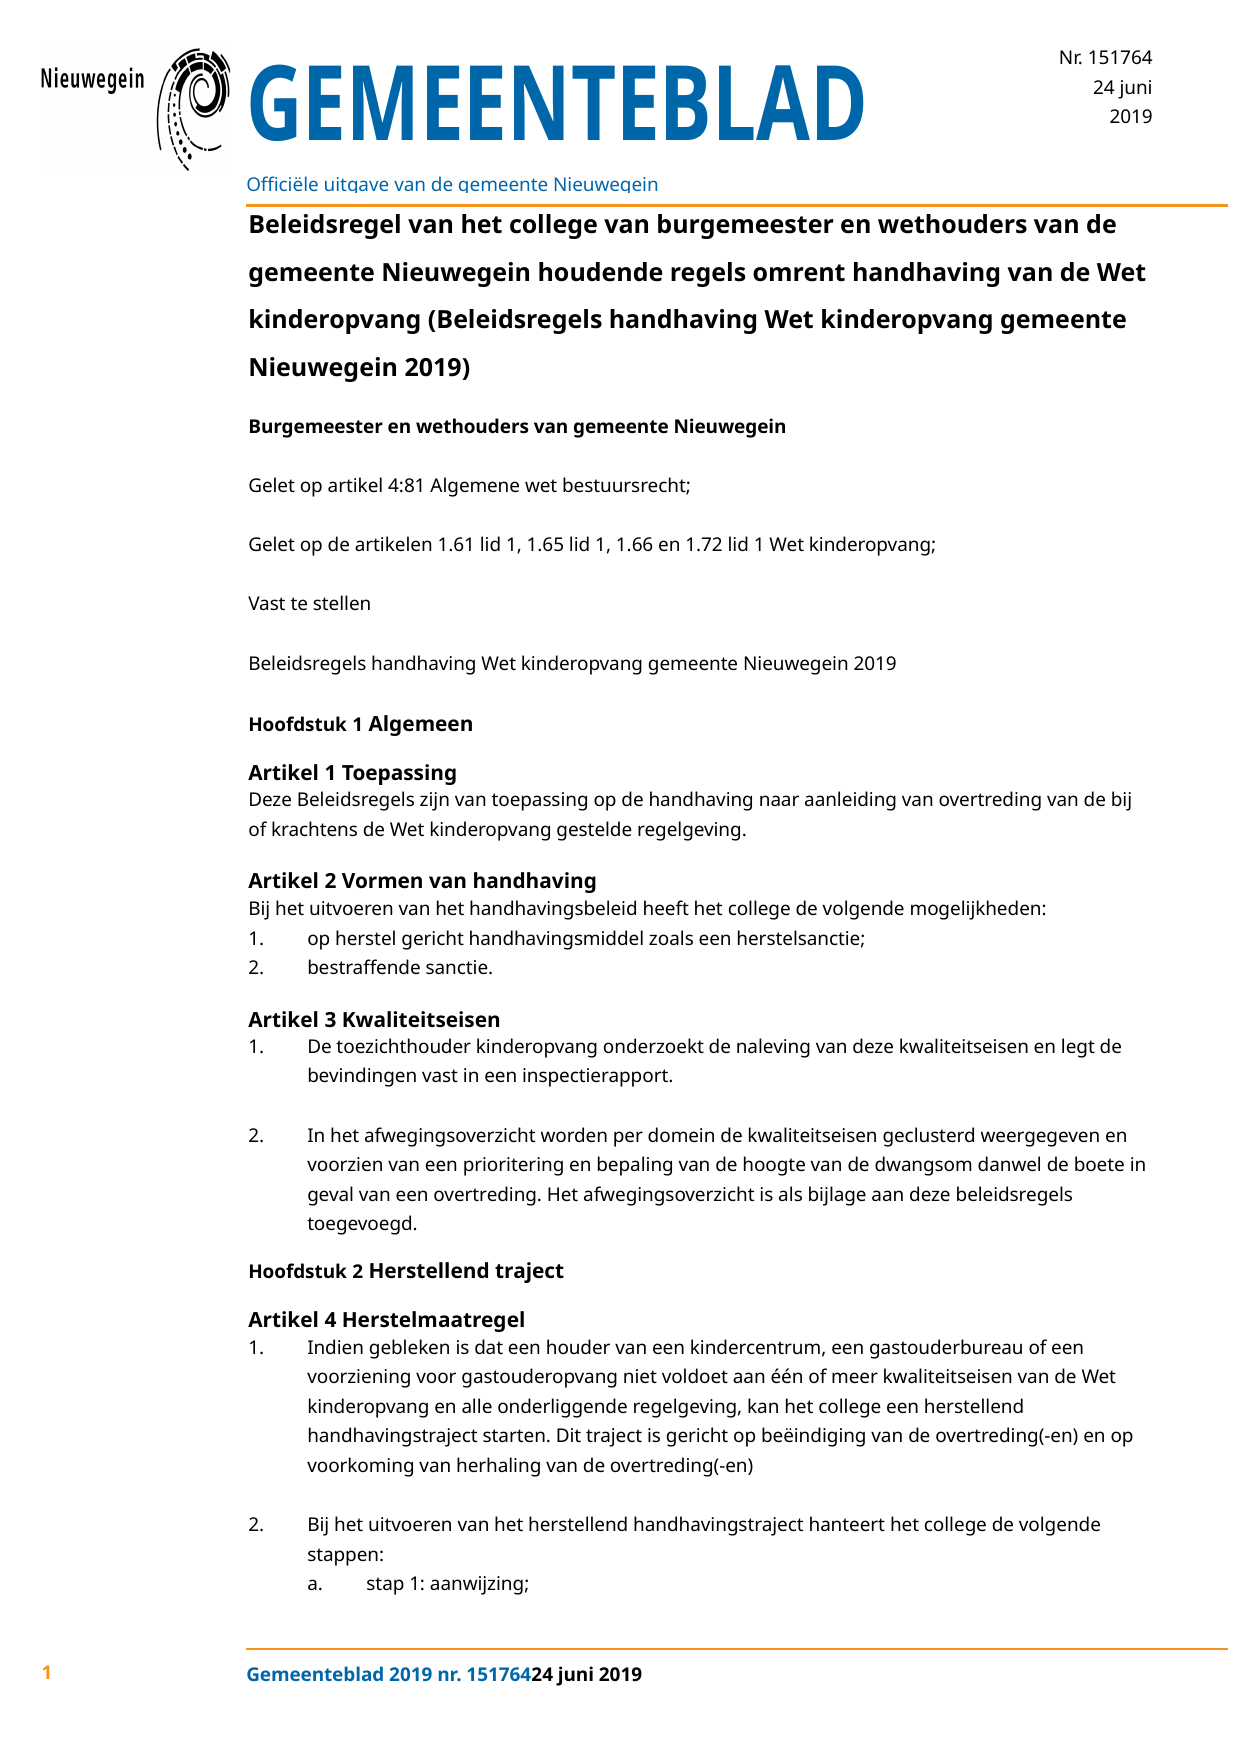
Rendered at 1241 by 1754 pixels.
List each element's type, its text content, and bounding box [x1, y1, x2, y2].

text Artikel 1 Toepassing [248, 758, 1152, 787]
text Artikel 4 Herstelmaatregel [248, 1306, 1152, 1334]
list Indien gebleken is dat een houder van een kindercentrum, een gastouderbureau of een voorziening voor gastouderopvang niet voldoet aan één of meer kwaliteitseisen van de Wet kinderopvang en alle onderliggende regelgeving, kan het college een herstellend handhavingstraject starten. Dit traject is gericht op beëindiging van de overtreding(-en) en op voorkoming van herhaling van de overtreding(-en) [248, 1334, 1152, 1478]
list In het afwegingsoverzicht worden per domein de kwaliteitseisen geclusterd weergegeven en voorzien van een prioritering en bepaling van de hoogte van de dwangsom danwel de boete in geval van een overtreding. Het afwegingsoverzicht is als bijlage aan deze beleidsregels toegevoegd. [248, 1122, 1152, 1236]
picture [41, 47, 231, 172]
list stap 1: aanwijzing; [307, 1571, 1152, 1596]
text Hoofdstuk 2 Herstellend traject [248, 1256, 1152, 1285]
text Artikel 3 Kwaliteitseisen [248, 1005, 1152, 1033]
text Beleidsregel van het college van burgemeester en wethouders van de gemeente Nieuwegein houdende regels omrent handhaving van de Wet kinderopvang (Beleidsregels handhaving Wet kinderopvang gemeente Nieuwegein 2019) [248, 207, 1152, 384]
text Gelet op artikel 4:81 Algemene wet bestuursrecht; [248, 472, 1152, 498]
list Bij het uitvoeren van het herstellend handhavingstraject hanteert het college de volgende stappen: [248, 1511, 1152, 1567]
text Bij het uitvoeren van het handhavingsbeleid heeft het college de volgende mogelijkheden: [248, 895, 1152, 921]
text Hoofdstuk 1 Algemeen [248, 709, 1152, 737]
text Vast te stellen [248, 591, 1152, 616]
text Beleidsregels handhaving Wet kinderopvang gemeente Nieuwegein 2019 [248, 650, 1152, 676]
list De toezichthouder kinderopvang onderzoekt de naleving van deze kwaliteitseisen en legt de bevindingen vast in een inspectierapport. [248, 1033, 1152, 1088]
list op herstel gericht handhavingsmiddel zoals een herstelsanctie; [248, 925, 1152, 950]
list bestraffende sanctie. [248, 954, 1152, 980]
text Artikel 2 Vormen van handhaving [248, 867, 1152, 895]
text Deze Beleidsregels zijn van toepassing op de handhaving naar aanleiding van overtreding van de bij of krachtens de Wet kinderopvang gestelde regelgeving. [248, 787, 1152, 842]
text Gelet op de artikelen 1.61 lid 1, 1.65 lid 1, 1.66 en 1.72 lid 1 Wet kinderopvang; [248, 531, 1152, 557]
text Burgemeester en wethouders van gemeente Nieuwegein [248, 413, 1152, 439]
